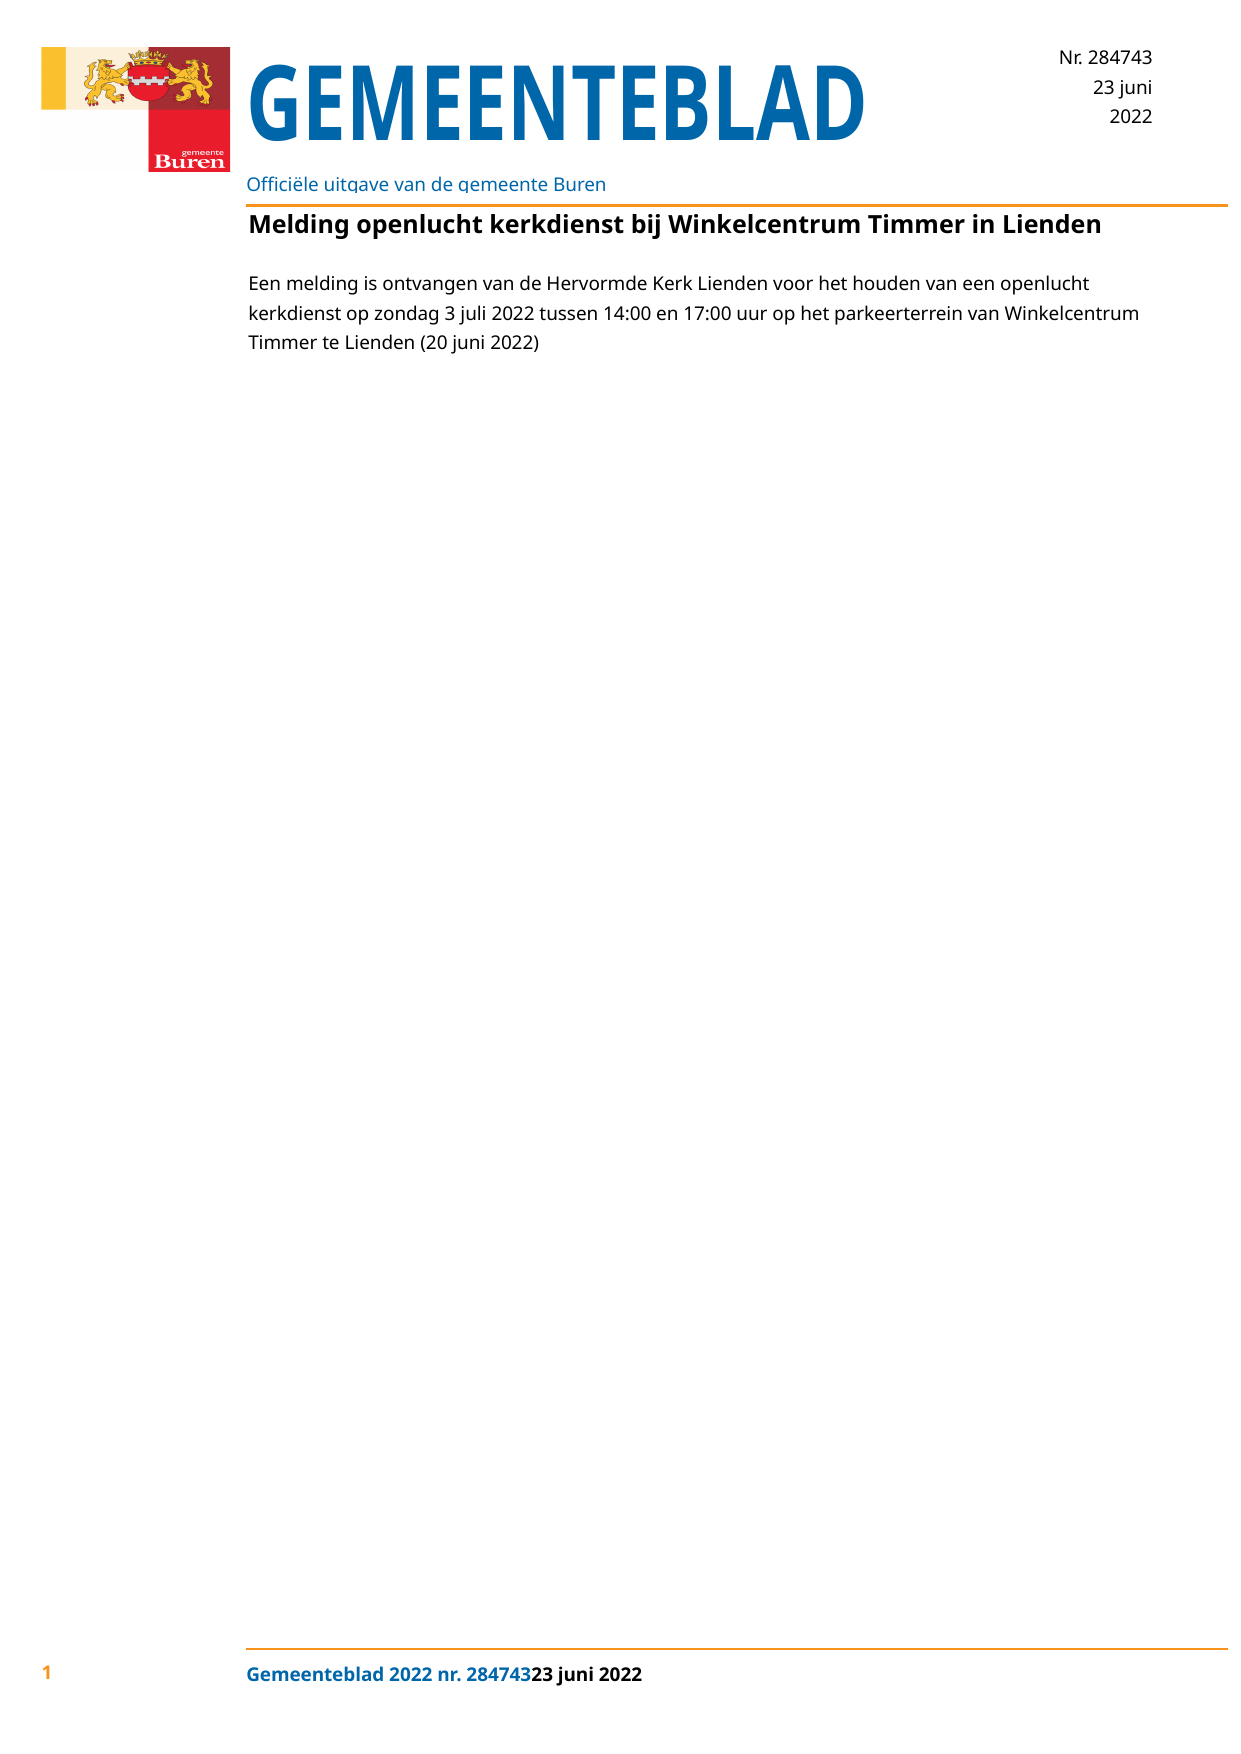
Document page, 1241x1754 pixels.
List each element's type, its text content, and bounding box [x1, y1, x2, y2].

text Een melding is ontvangen van de Hervormde Kerk Lienden voor het houden van een openlucht kerkdienst op zondag 3 juli 2022 tussen 14:00 en 17:00 uur op het parkeerterrein van Winkelcentrum Timmer te Lienden (20 juni 2022) [248, 270, 1152, 355]
picture [41, 47, 231, 172]
text Melding openlucht kerkdienst bij Winkelcentrum Timmer in Lienden [248, 207, 1152, 241]
